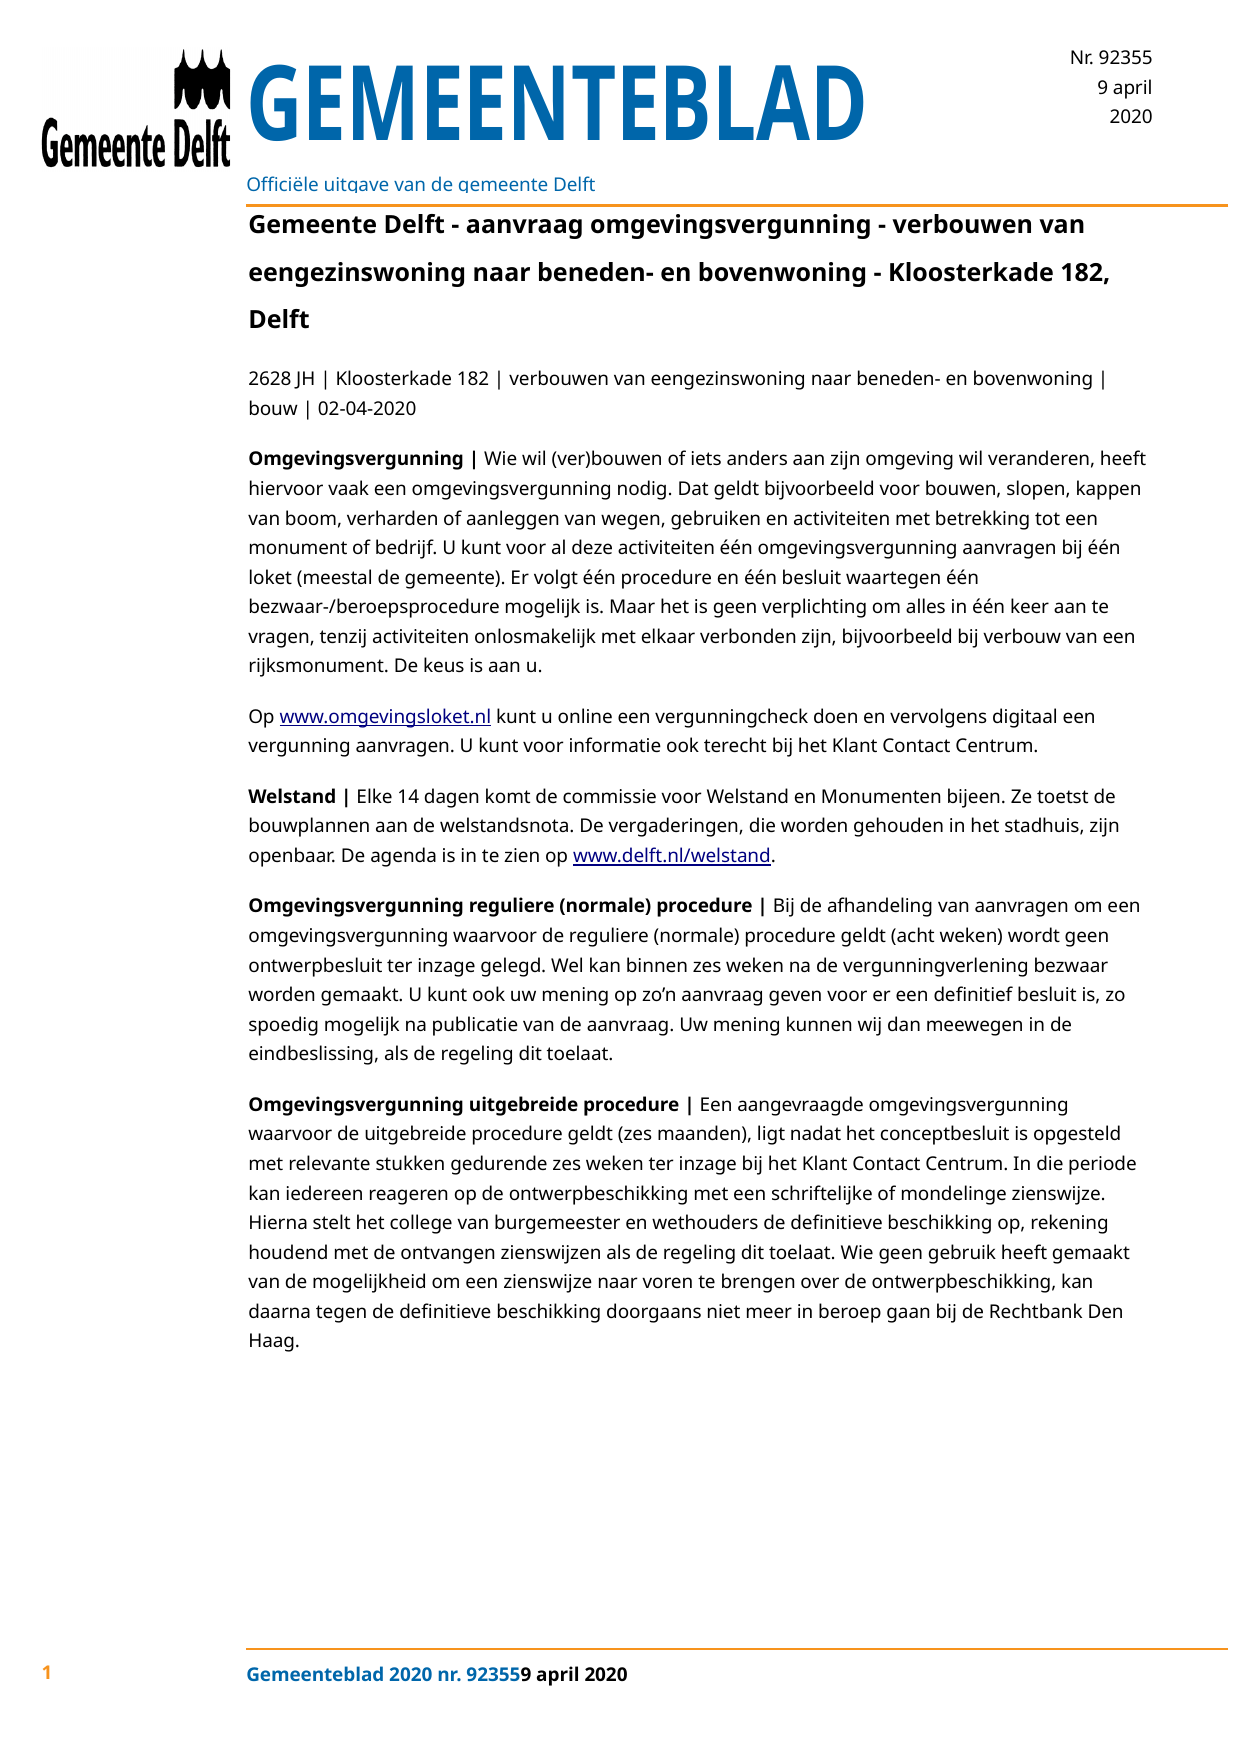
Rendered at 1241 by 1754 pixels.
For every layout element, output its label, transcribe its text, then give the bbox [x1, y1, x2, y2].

text Omgevingsvergunning | Wie wil (ver)bouwen of iets anders aan zijn omgeving wil veranderen, heeft hiervoor vaak een omgevingsvergunning nodig. Dat geldt bijvoorbeeld voor bouwen, slopen, kappen van boom, verharden of aanleggen van wegen, gebruiken en activiteiten met betrekking tot een monument of bedrijf. U kunt voor al deze activiteiten één omgevingsvergunning aanvragen bij één loket (meestal de gemeente). Er volgt één procedure en één besluit waartegen één bezwaar-/beroepsprocedure mogelijk is. Maar het is geen verplichting om alles in één keer aan te vragen, tenzij activiteiten onlosmakelijk met elkaar verbonden zijn, bijvoorbeeld bij verbouw van een rijksmonument. De keus is aan u. [248, 446, 1152, 678]
picture [41, 47, 231, 172]
text Gemeente Delft - aanvraag omgevingsvergunning - verbouwen van eengezinswoning naar beneden- en bovenwoning - Kloosterkade 182, Delft [248, 207, 1152, 336]
text Omgevingsvergunning uitgebreide procedure | Een aangevraagde omgevingsvergunning waarvoor de uitgebreide procedure geldt (zes maanden), ligt nadat het conceptbesluit is opgesteld met relevante stukken gedurende zes weken ter inzage bij het Klant Contact Centrum. In die periode kan iedereen reageren op de ontwerpbeschikking met een schriftelijke of mondelinge zienswijze. Hierna stelt het college van burgemeester en wethouders de definitieve beschikking op, rekening houdend met de ontvangen zienswijzen als de regeling dit toelaat. Wie geen gebruik heeft gemaakt van de mogelijkheid om een zienswijze naar voren te brengen over de ontwerpbeschikking, kan daarna tegen de definitieve beschikking doorgaans niet meer in beroep gaan bij de Rechtbank Den Haag. [248, 1091, 1152, 1353]
text 2628 JH | Kloosterkade 182 | verbouwen van eengezinswoning naar beneden- en bovenwoning | bouw | 02-04-2020 [248, 366, 1152, 421]
text Welstand | Elke 14 dagen komt de commissie voor Welstand en Monumenten bijeen. Ze toetst de bouwplannen aan de welstandsnota. De vergaderingen, die worden gehouden in het stadhuis, zijn openbaar. De agenda is in te zien op www.delft.nl/welstand. [248, 783, 1152, 868]
text Omgevingsvergunning reguliere (normale) procedure | Bij de afhandeling van aanvragen om een omgevingsvergunning waarvoor de reguliere (normale) procedure geldt (acht weken) wordt geen ontwerpbesluit ter inzage gelegd. Wel kan binnen zes weken na de vergunningverlening bezwaar worden gemaakt. U kunt ook uw mening op zo’n aanvraag geven voor er een definitief besluit is, zo spoedig mogelijk na publicatie van de aanvraag. Uw mening kunnen wij dan meewegen in de eindbeslissing, als de regeling dit toelaat. [248, 893, 1152, 1066]
text Op www.omgevingsloket.nl kunt u online een vergunningcheck doen en vervolgens digitaal een vergunning aanvragen. U kunt voor informatie ook terecht bij het Klant Contact Centrum. [248, 703, 1152, 758]
